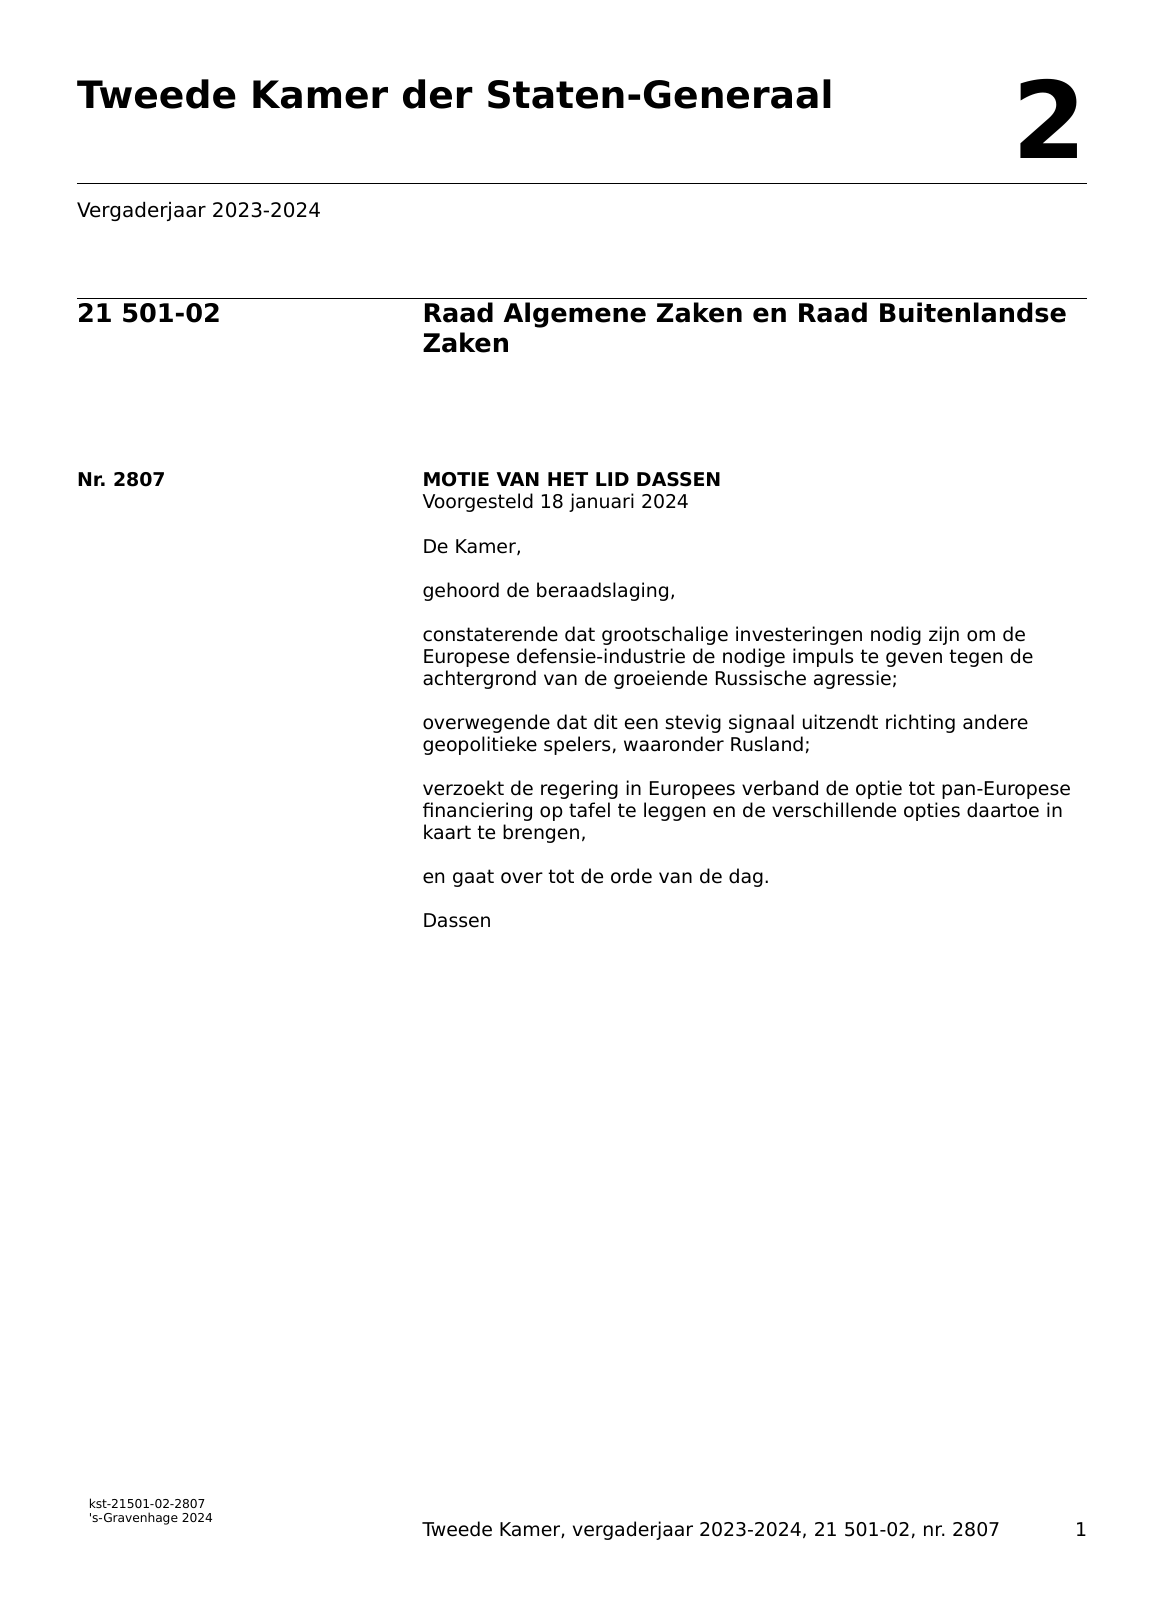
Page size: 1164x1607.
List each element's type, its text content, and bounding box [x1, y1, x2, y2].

table_header 2 [886, 59, 1087, 183]
text Dassen [422, 910, 1087, 932]
table_header Tweede Kamer der Staten-Generaal [77, 59, 886, 183]
text en gaat over tot de orde van de dag. [422, 866, 1087, 888]
text constaterende dat grootschalige investeringen nodig zijn om de Europese defensie-industrie de nodige impuls te geven tegen de achtergrond van de groeiende Russische agressie; [422, 624, 1087, 690]
text De Kamer, [422, 536, 1087, 557]
text gehoord de beraadslaging, [422, 580, 1087, 602]
text overwegende dat dit een stevig signaal uitzendt richting andere geopolitieke spelers, waaronder Rusland; [422, 712, 1087, 756]
text kst-21501-02-2807 [88, 1497, 323, 1511]
subtitle 21 501-02 Raad Algemene Zaken en Raad Buitenlandse Zaken [77, 299, 1087, 358]
text verzoekt de regering in Europees verband de optie tot pan-Europese financiering op tafel te leggen en de verschillende opties daartoe in kaart te brengen, [422, 778, 1087, 844]
text Voorgesteld 18 januari 2024 [422, 491, 1087, 513]
text 's-Gravenhage 2024 [88, 1511, 323, 1525]
table_cell Vergaderjaar 2023-2024 [77, 184, 1087, 298]
subtitle Nr. 2807 MOTIE VAN HET LID DASSEN [77, 469, 1087, 491]
